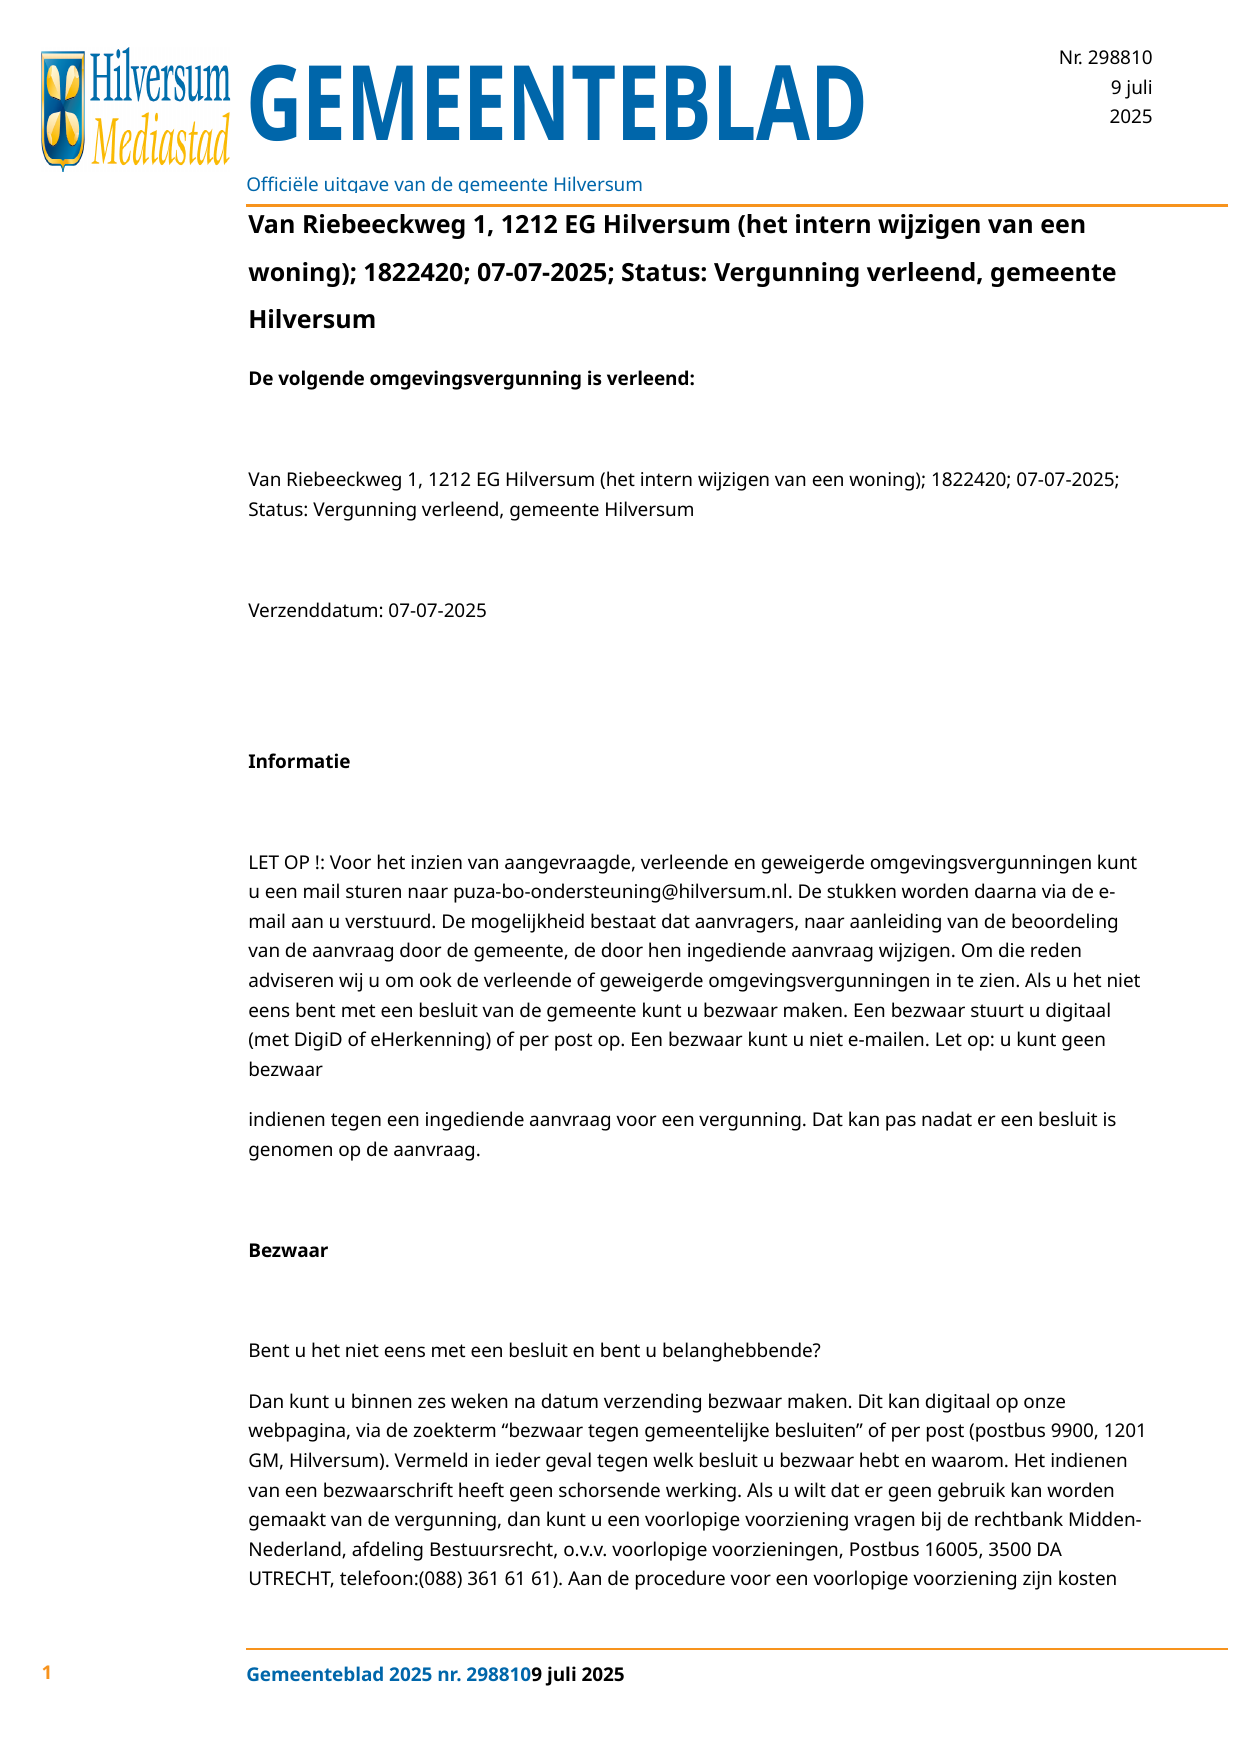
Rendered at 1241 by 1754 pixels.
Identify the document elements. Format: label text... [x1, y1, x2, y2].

text De volgende omgevingsvergunning is verleend: [248, 366, 1152, 391]
text indienen tegen een ingediende aanvraag voor een vergunning. Dat kan pas nadat er een besluit is genomen op de aanvraag. [248, 1106, 1152, 1162]
text Bent u het niet eens met een besluit en bent u belanghebbende? [248, 1338, 1152, 1363]
picture [41, 47, 231, 172]
text Van Riebeeckweg 1, 1212 EG Hilversum (het intern wijzigen van een woning); 1822420; 07-07-2025; Status: Vergunning verleend, gemeente Hilversum [248, 207, 1152, 336]
text Verzenddatum: 07-07-2025 [248, 597, 1152, 622]
text Van Riebeeckweg 1, 1212 EG Hilversum (het intern wijzigen van een woning); 1822420; 07-07-2025; Status: Vergunning verleend, gemeente Hilversum [248, 466, 1152, 522]
text Bezwaar [248, 1237, 1152, 1262]
text Informatie [248, 748, 1152, 774]
text Dan kunt u binnen zes weken na datum verzending bezwaar maken. Dit kan digitaal op onze webpagina, via de zoekterm “bezwaar tegen gemeentelijke besluiten” of per post (postbus 9900, 1201 GM, Hilversum). Vermeld in ieder geval tegen welk besluit u bezwaar hebt en waarom. Het indienen van een bezwaarschrift heeft geen schorsende werking. Als u wilt dat er geen gebruik kan worden gemaakt van de vergunning, dan kunt u een voorlopige voorziening vragen bij de rechtbank Midden-Nederland, afdeling Bestuursrecht, o.v.v. voorlopige voorzieningen, Postbus 16005, 3500 DA UTRECHT, telefoon:(088) 361 61 61). Aan de procedure voor een voorlopige voorziening zijn kosten [248, 1388, 1152, 1591]
text LET OP !: Voor het inzien van aangevraagde, verleende en geweigerde omgevingsvergunningen kunt u een mail sturen naar puza-bo-ondersteuning@hilversum.nl. De stukken worden daarna via de e-mail aan u verstuurd. De mogelijkheid bestaat dat aanvragers, naar aanleiding van de beoordeling van de aanvraag door de gemeente, de door hen ingediende aanvraag wijzigen. Om die reden adviseren wij u om ook de verleende of geweigerde omgevingsvergunningen in te zien. Als u het niet eens bent met een besluit van de gemeente kunt u bezwaar maken. Een bezwaar stuurt u digitaal (met DigiD of eHerkenning) of per post op. Een bezwaar kunt u niet e-mailen. Let op: u kunt geen bezwaar [248, 849, 1152, 1082]
